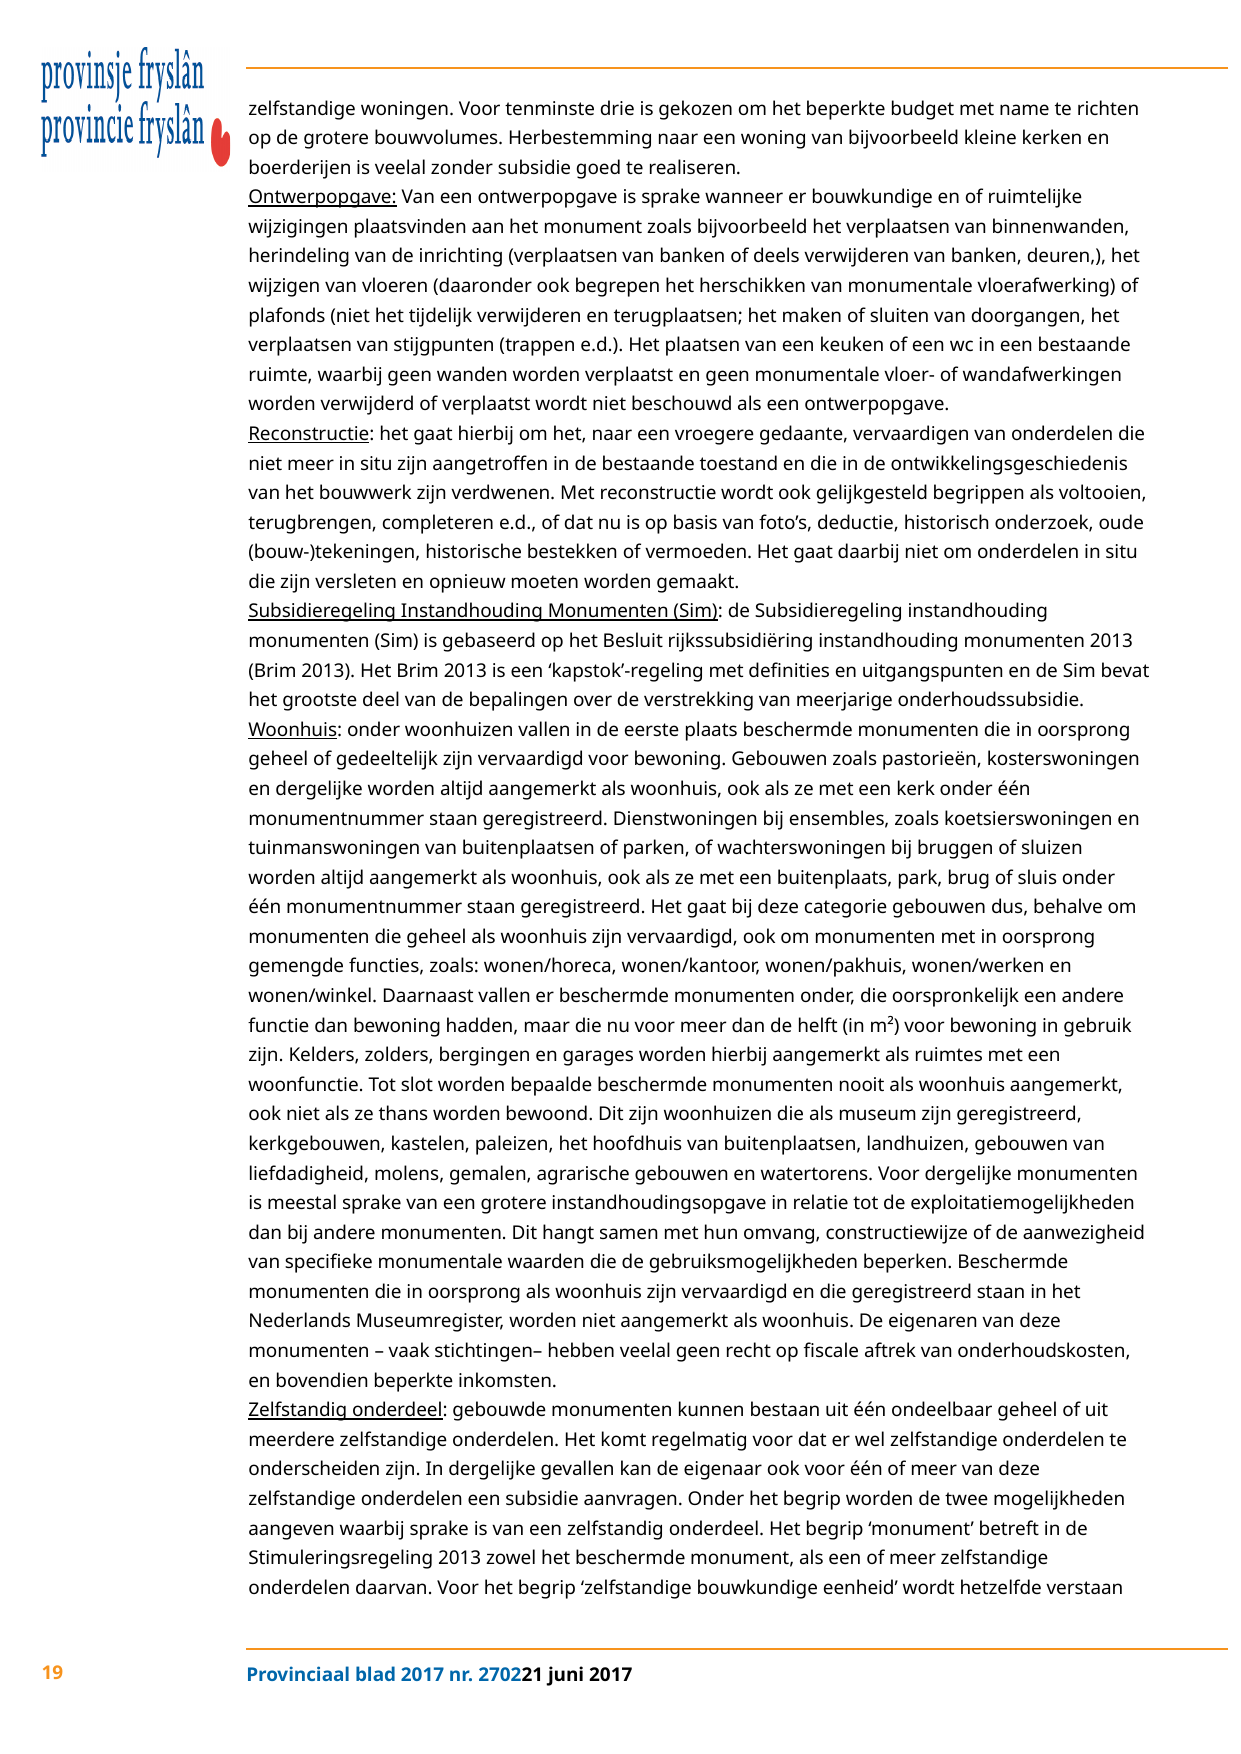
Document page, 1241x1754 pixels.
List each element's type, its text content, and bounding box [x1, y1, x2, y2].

text Ontwerpopgave: Van een ontwerpopgave is sprake wanneer er bouwkundige en of ruimtelijke wijzigingen plaatsvinden aan het monument zoals bijvoorbeeld het verplaatsen van binnenwanden, herindeling van de inrichting (verplaatsen van banken of deels verwijderen van banken, deuren,), het wijzigen van vloeren (daaronder ook begrepen het herschikken van monumentale vloerafwerking) of plafonds (niet het tijdelijk verwijderen en terugplaatsen; het maken of sluiten van doorgangen, het verplaatsen van stijgpunten (trappen e.d.). Het plaatsen van een keuken of een wc in een bestaande ruimte, waarbij geen wanden worden verplaatst en geen monumentale vloer- of wandafwerkingen worden verwijderd of verplaatst wordt niet beschouwd als een ontwerpopgave. [248, 183, 1152, 416]
text Reconstructie: het gaat hierbij om het, naar een vroegere gedaante, vervaardigen van onderdelen die niet meer in situ zijn aangetroffen in de bestaande toestand en die in de ontwikkelingsgeschiedenis van het bouwwerk zijn verdwenen. Met reconstructie wordt ook gelijkgesteld begrippen als voltooien, terugbrengen, completeren e.d., of dat nu is op basis van foto’s, deductie, historisch onderzoek, oude (bouw-)tekeningen, historische bestekken of vermoeden. Het gaat daarbij niet om onderdelen in situ die zijn versleten en opnieuw moeten worden gemaakt. [248, 420, 1152, 594]
text Zelfstandig onderdeel: gebouwde monumenten kunnen bestaan uit één ondeelbaar geheel of uit meerdere zelfstandige onderdelen. Het komt regelmatig voor dat er wel zelfstandige onderdelen te onderscheiden zijn. In dergelijke gevallen kan de eigenaar ook voor één of meer van deze zelfstandige onderdelen een subsidie aanvragen. Onder het begrip worden de twee mogelijkheden aangeven waarbij sprake is van een zelfstandig onderdeel. Het begrip ‘monument’ betreft in de Stimuleringsregeling 2013 zowel het beschermde monument, als een of meer zelfstandige onderdelen daarvan. Voor het begrip ‘zelfstandige bouwkundige eenheid’ wordt hetzelfde verstaan [248, 1396, 1152, 1600]
text Subsidieregeling Instandhouding Monumenten (Sim): de Subsidieregeling instandhouding monumenten (Sim) is gebaseerd op het Besluit rijkssubsidiëring instandhouding monumenten 2013 (Brim 2013). Het Brim 2013 is een ‘kapstok’-regeling met definities en uitgangspunten en de Sim bevat het grootste deel van de bepalingen over de verstrekking van meerjarige onderhoudssubsidie. [248, 598, 1152, 712]
picture [41, 47, 231, 172]
text Woonhuis: onder woonhuizen vallen in de eerste plaats beschermde monumenten die in oorsprong geheel of gedeeltelijk zijn vervaardigd voor bewoning. Gebouwen zoals pastorieën, kosterswoningen en dergelijke worden altijd aangemerkt als woonhuis, ook als ze met een kerk onder één monumentnummer staan geregistreerd. Dienstwoningen bij ensembles, zoals koetsierswoningen en tuinmanswoningen van buitenplaatsen of parken, of wachterswoningen bij bruggen of sluizen worden altijd aangemerkt als woonhuis, ook als ze met een buitenplaats, park, brug of sluis onder één monumentnummer staan geregistreerd. Het gaat bij deze categorie gebouwen dus, behalve om monumenten die geheel als woonhuis zijn vervaardigd, ook om monumenten met in oorsprong gemengde functies, zoals: wonen/horeca, wonen/kantoor, wonen/pakhuis, wonen/werken en wonen/winkel. Daarnaast vallen er beschermde monumenten onder, die oorspronkelijk een andere functie dan bewoning hadden, maar die nu voor meer dan de helft (in m²) voor bewoning in gebruik zijn. Kelders, zolders, bergingen en garages worden hierbij aangemerkt als ruimtes met een woonfunctie. Tot slot worden bepaalde beschermde monumenten nooit als woonhuis aangemerkt, ook niet als ze thans worden bewoond. Dit zijn woonhuizen die als museum zijn geregistreerd, kerkgebouwen, kastelen, paleizen, het hoofdhuis van buitenplaatsen, landhuizen, gebouwen van liefdadigheid, molens, gemalen, agrarische gebouwen en watertorens. Voor dergelijke monumenten is meestal sprake van een grotere instandhoudingsopgave in relatie tot de exploitatiemogelijkheden dan bij andere monumenten. Dit hangt samen met hun omvang, constructiewijze of de aanwezigheid van specifieke monumentale waarden die de gebruiksmogelijkheden beperken. Beschermde monumenten die in oorsprong als woonhuis zijn vervaardigd en die geregistreerd staan in het Nederlands Museumregister, worden niet aangemerkt als woonhuis. De eigenaren van deze monumenten – vaak stichtingen– hebben veelal geen recht op fiscale aftrek van onderhoudskosten, en bovendien beperkte inkomsten. [248, 716, 1152, 1393]
text zelfstandige woningen. Voor tenminste drie is gekozen om het beperkte budget met name te richten op de grotere bouwvolumes. Herbestemming naar een woning van bijvoorbeeld kleine kerken en boerderijen is veelal zonder subsidie goed te realiseren. [248, 95, 1152, 180]
